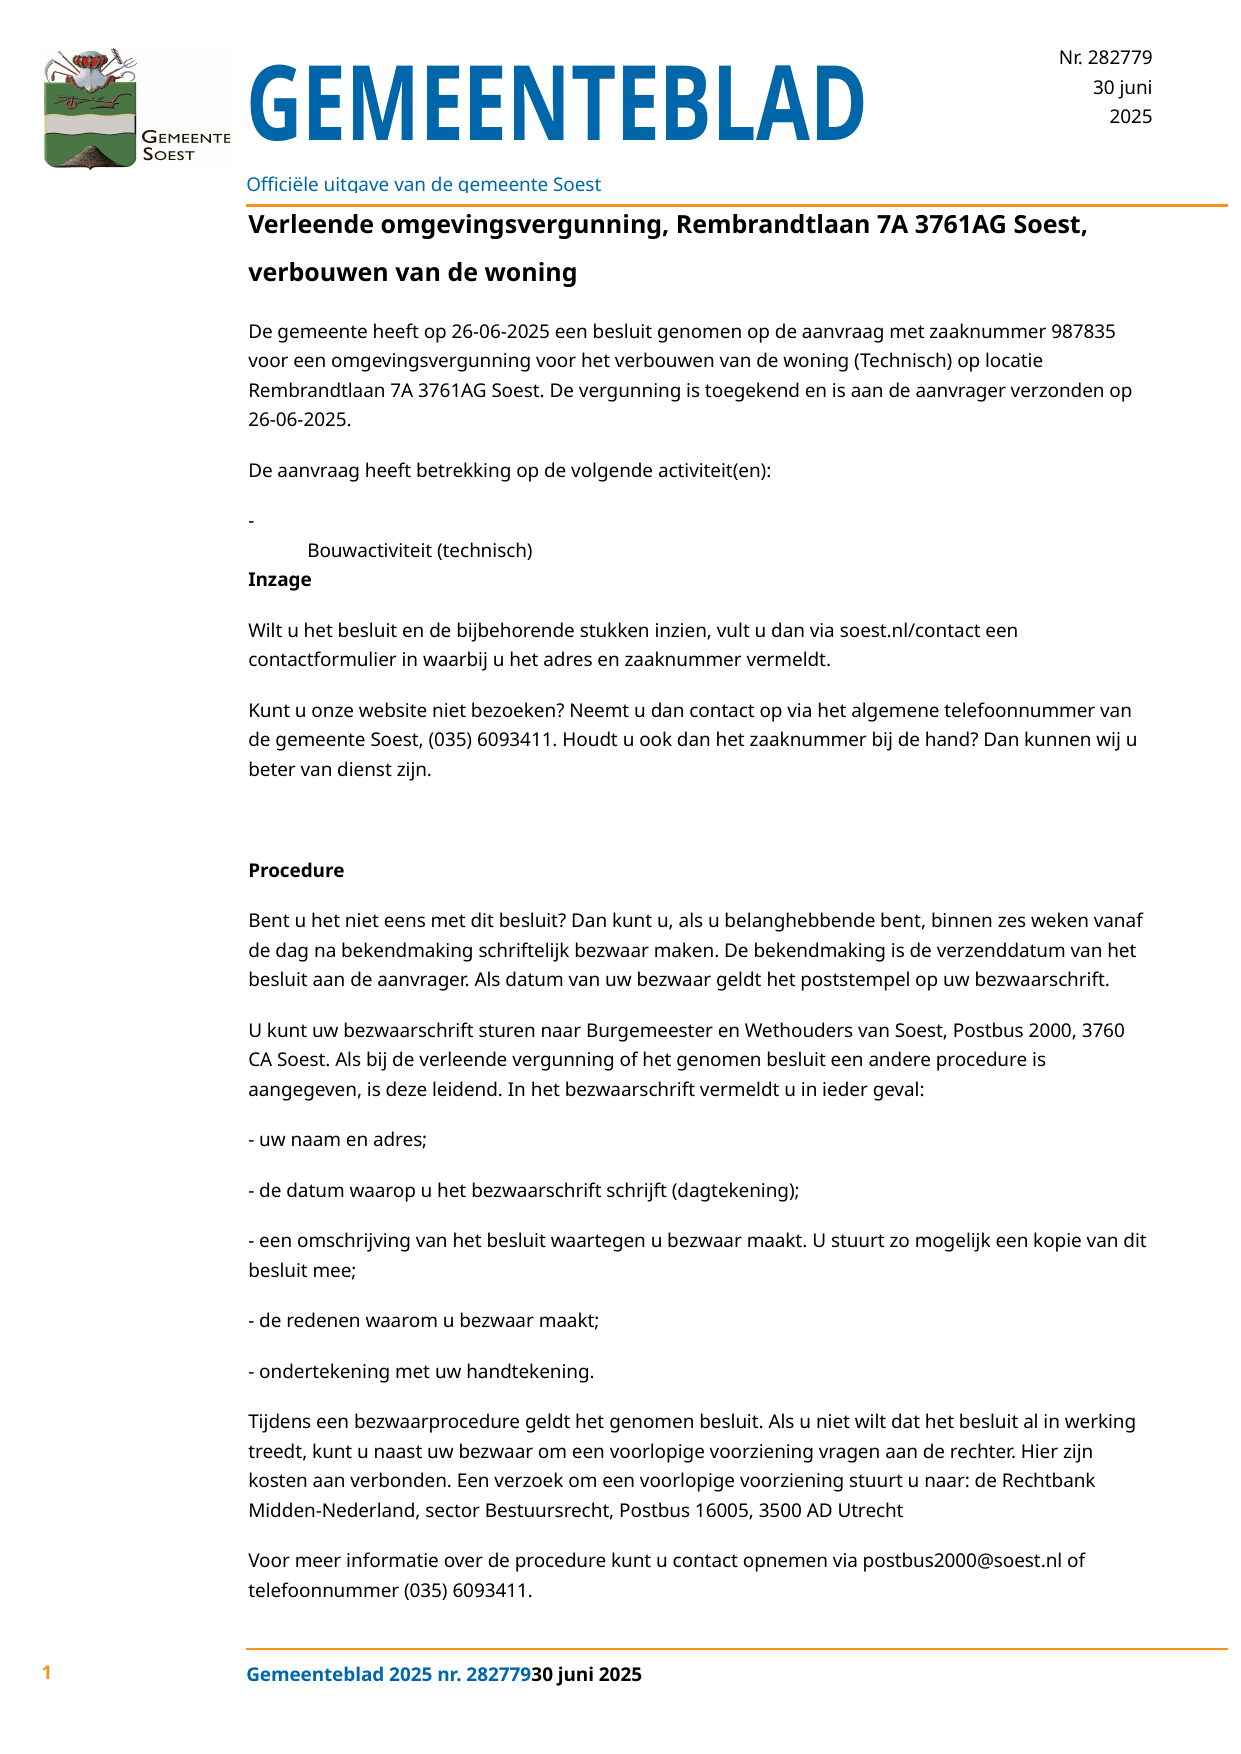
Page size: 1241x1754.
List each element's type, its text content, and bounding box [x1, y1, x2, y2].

text Kunt u onze website niet bezoeken? Neemt u dan contact op via het algemene telefoonnummer van de gemeente Soest, (035) 6093411. Houdt u ook dan het zaaknummer bij de hand? Dan kunnen wij u beter van dienst zijn. [248, 697, 1152, 782]
picture [41, 47, 231, 172]
text Procedure [248, 857, 1152, 883]
text Voor meer informatie over de procedure kunt u contact opnemen via postbus2000@soest.nl of telefoonnummer (035) 6093411. [248, 1547, 1152, 1603]
text U kunt uw bezwaarschrift sturen naar Burgemeester en Wethouders van Soest, Postbus 2000, 3760 CA Soest. Als bij de verleende vergunning of het genomen besluit een andere procedure is aangegeven, is deze leidend. In het bezwaarschrift vermeldt u in ieder geval: [248, 1017, 1152, 1102]
text - ondertekening met uw handtekening. [248, 1358, 1152, 1384]
text - de redenen waarom u bezwaar maakt; [248, 1307, 1152, 1333]
text Verleende omgevingsvergunning, Rembrandtlaan 7A 3761AG Soest, verbouwen van de woning [248, 207, 1152, 288]
text De gemeente heeft op 26-06-2025 een besluit genomen op de aanvraag met zaaknummer 987835 voor een omgevingsvergunning voor het verbouwen van de woning (Technisch) op locatie Rembrandtlaan 7A 3761AG Soest. De vergunning is toegekend en is aan de aanvrager verzonden op 26-06-2025. [248, 318, 1152, 432]
text - de datum waarop u het bezwaarschrift schrijft (dagtekening); [248, 1177, 1152, 1203]
text De aanvraag heeft betrekking op de volgende activiteit(en): [248, 457, 1152, 483]
text - een omschrijving van het besluit waartegen u bezwaar maakt. U stuurt zo mogelijk een kopie van dit besluit mee; [248, 1227, 1152, 1283]
text Wilt u het besluit en de bijbehorende stukken inzien, vult u dan via soest.nl/contact een contactformulier in waarbij u het adres en zaaknummer vermeldt. [248, 617, 1152, 672]
text Tijdens een bezwaarprocedure geldt het genomen besluit. Als u niet wilt dat het besluit al in werking treedt, kunt u naast uw bezwaar om een voorlopige voorziening vragen aan de rechter. Hier zijn kosten aan verbonden. Een verzoek om een voorlopige voorziening stuurt u naar: de Rechtbank Midden-Nederland, sector Bestuursrecht, Postbus 16005, 3500 AD Utrecht [248, 1408, 1152, 1523]
text Bent u het niet eens met dit besluit? Dan kunt u, als u belanghebbende bent, binnen zes weken vanaf de dag na bekendmaking schriftelijk bezwaar maken. De bekendmaking is de verzenddatum van het besluit aan de aanvrager. Als datum van uw bezwaar geldt het poststempel op uw bezwaarschrift. [248, 907, 1152, 992]
list Bouwactiviteit (technisch) [248, 537, 1152, 563]
text Inzage [248, 567, 1152, 592]
text - uw naam en adres; [248, 1127, 1152, 1152]
